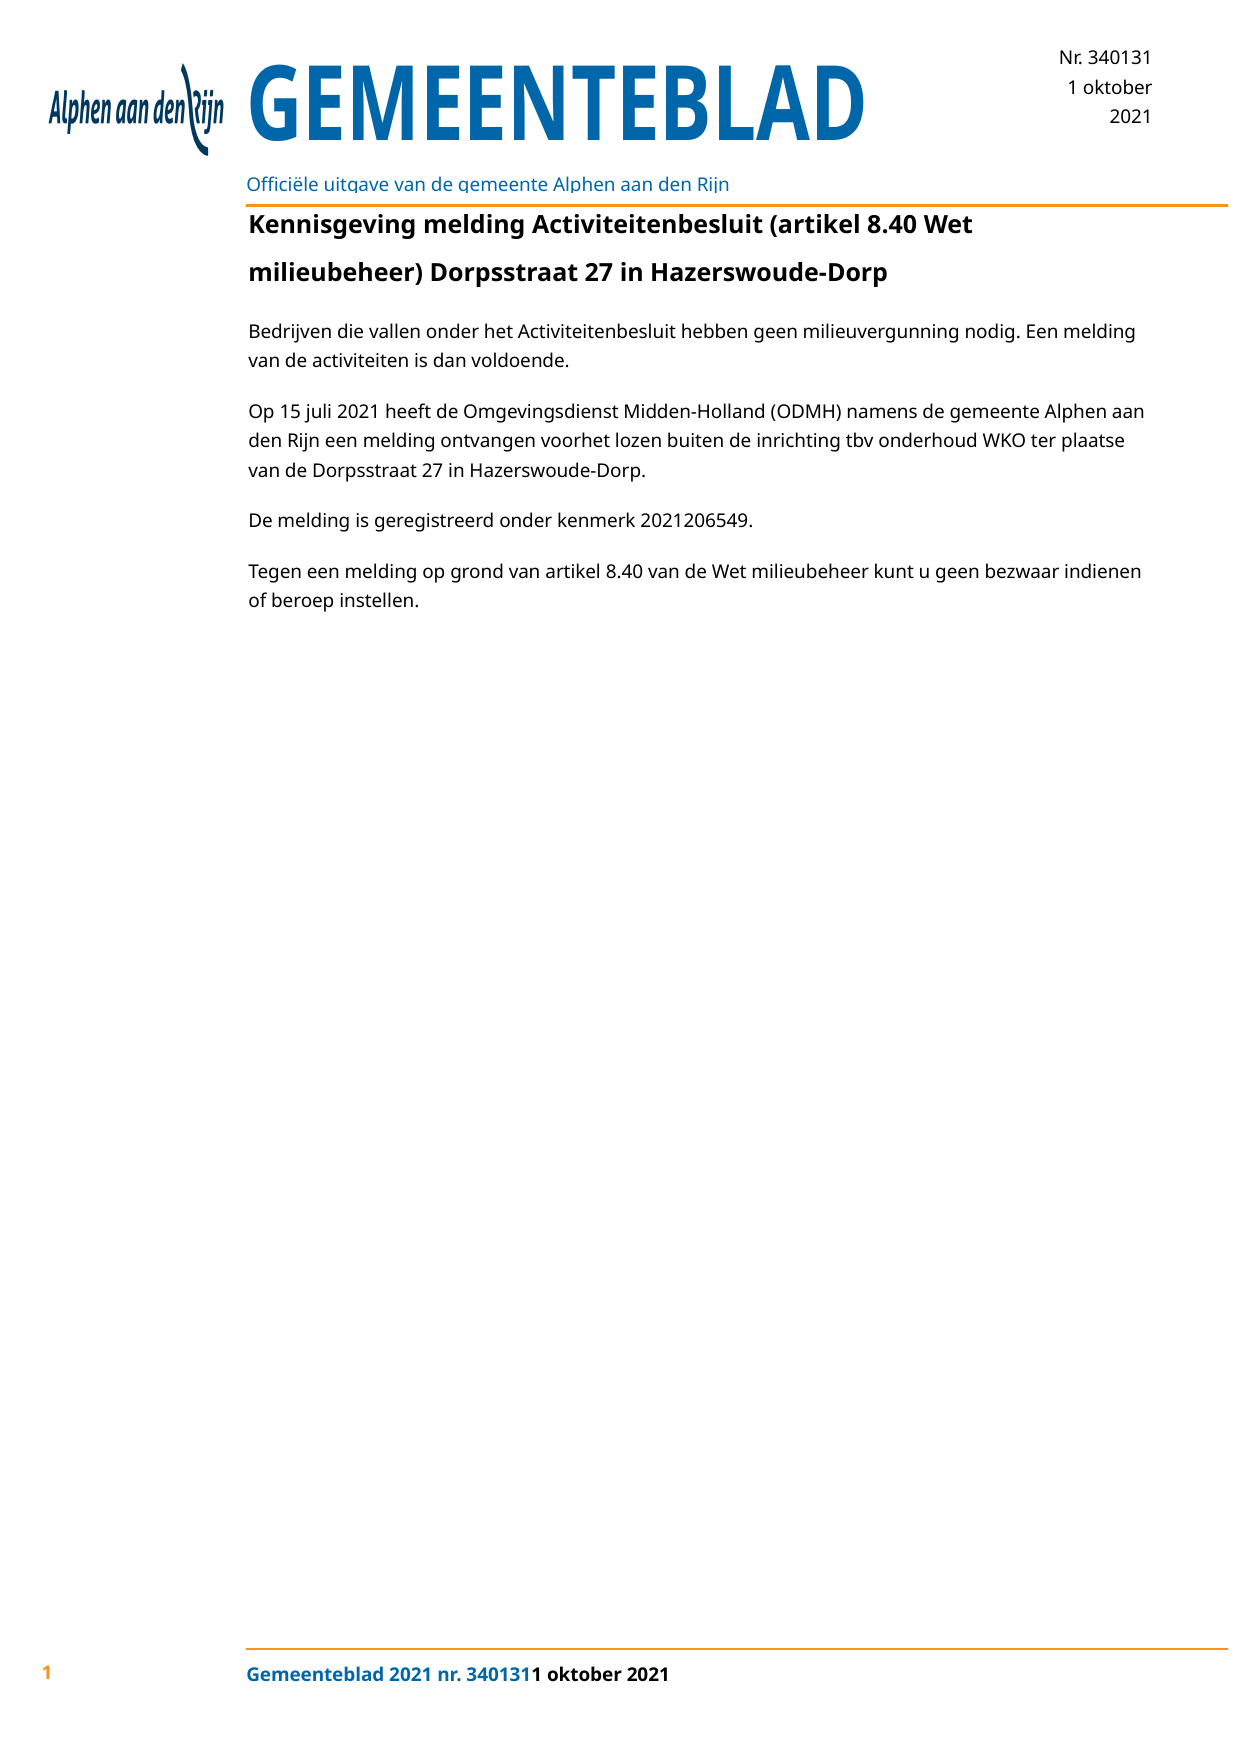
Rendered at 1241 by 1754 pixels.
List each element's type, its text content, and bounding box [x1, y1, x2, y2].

text Kennisgeving melding Activiteitenbesluit (artikel 8.40 Wet milieubeheer) Dorpsstraat 27 in Hazerswoude-Dorp [248, 207, 1152, 288]
text Op 15 juli 2021 heeft de Omgevingsdienst Midden-Holland (ODMH) namens de gemeente Alphen aan den Rijn een melding ontvangen voorhet lozen buiten de inrichting tbv onderhoud WKO ter plaatse van de Dorpsstraat 27 in Hazerswoude-Dorp. [248, 398, 1152, 483]
picture [41, 47, 231, 172]
text De melding is geregistreerd onder kenmerk 2021206549. [248, 507, 1152, 533]
text Tegen een melding op grond van artikel 8.40 van de Wet milieubeheer kunt u geen bezwaar indienen of beroep instellen. [248, 558, 1152, 613]
text Bedrijven die vallen onder het Activiteitenbesluit hebben geen milieuvergunning nodig. Een melding van de activiteiten is dan voldoende. [248, 318, 1152, 373]
